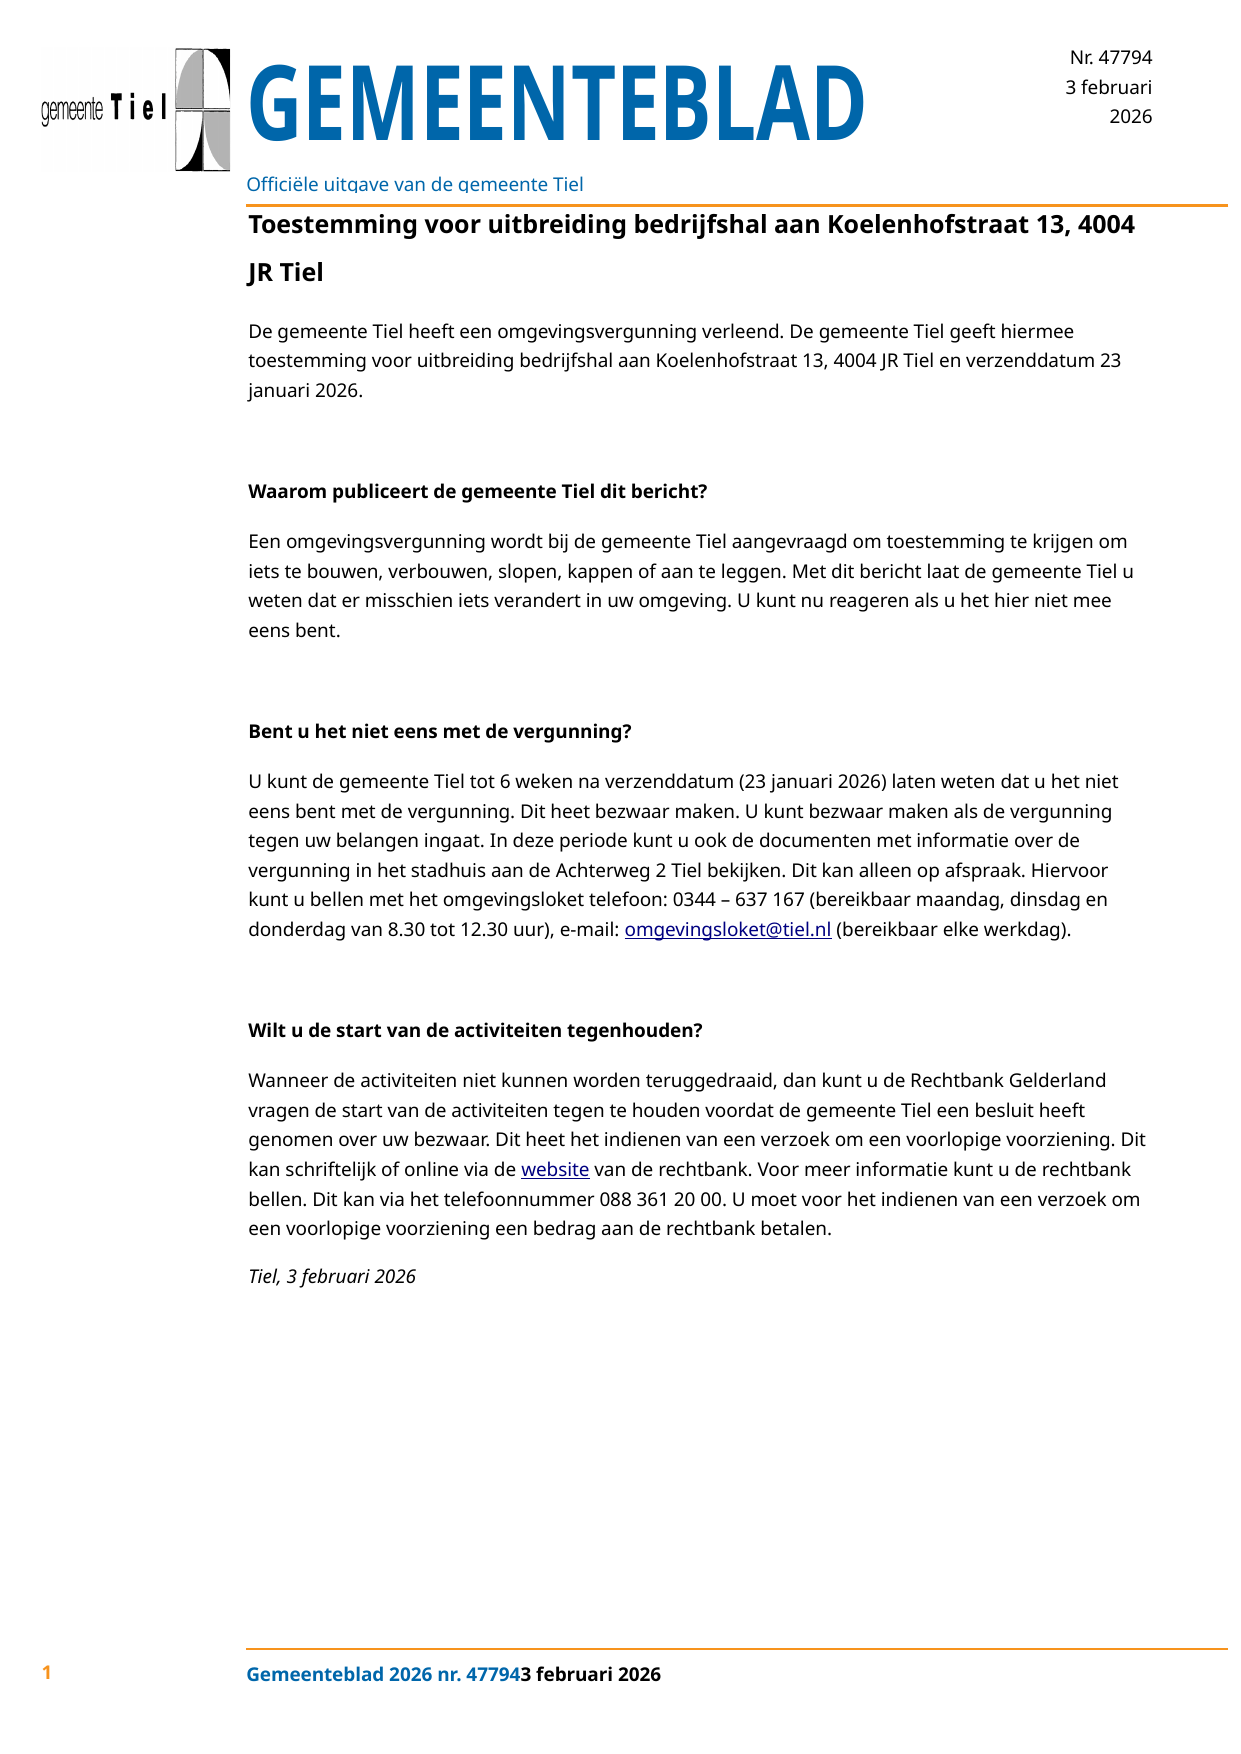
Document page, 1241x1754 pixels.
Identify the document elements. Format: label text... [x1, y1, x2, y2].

text Tiel, 3 februari 2026 [248, 1263, 1152, 1289]
text Waarom publiceert de gemeente Tiel dit bericht? [248, 478, 1152, 504]
text U kunt de gemeente Tiel tot 6 weken na verzenddatum (23 januari 2026) laten weten dat u het niet eens bent met de vergunning. Dit heet bezwaar maken. U kunt bezwaar maken als de vergunning tegen uw belangen ingaat. In deze periode kunt u ook de documenten met informatie over de vergunning in het stadhuis aan de Achterweg 2 Tiel bekijken. Dit kan alleen op afspraak. Hiervoor kunt u bellen met het omgevingsloket telefoon: 0344 – 637 167 (bereikbaar maandag, dinsdag en donderdag van 8.30 tot 12.30 uur), e-mail: omgevingsloket@tiel.nl (bereikbaar elke werkdag). [248, 768, 1152, 942]
text Wanneer de activiteiten niet kunnen worden teruggedraaid, dan kunt u de Rechtbank Gelderland vragen de start van de activiteiten tegen te houden voordat de gemeente Tiel een besluit heeft genomen over uw bezwaar. Dit heet het indienen van een verzoek om een voorlopige voorziening. Dit kan schriftelijk of online via de website van de rechtbank. Voor meer informatie kunt u de rechtbank bellen. Dit kan via het telefoonnummer 088 361 20 00. U moet voor het indienen van een verzoek om een voorlopige voorziening een bedrag aan de rechtbank betalen. [248, 1067, 1152, 1241]
text Een omgevingsvergunning wordt bij de gemeente Tiel aangevraagd om toestemming te krijgen om iets te bouwen, verbouwen, slopen, kappen of aan te leggen. Met dit bericht laat de gemeente Tiel u weten dat er misschien iets verandert in uw omgeving. U kunt nu reageren als u het hier niet mee eens bent. [248, 528, 1152, 643]
text Bent u het niet eens met de vergunning? [248, 718, 1152, 744]
text Wilt u de start van de activiteiten tegenhouden? [248, 1017, 1152, 1043]
text De gemeente Tiel heeft een omgevingsvergunning verleend. De gemeente Tiel geeft hiermee toestemming voor uitbreiding bedrijfshal aan Koelenhofstraat 13, 4004 JR Tiel en verzenddatum 23 januari 2026. [248, 318, 1152, 403]
picture [41, 47, 231, 172]
text Toestemming voor uitbreiding bedrijfshal aan Koelenhofstraat 13, 4004 JR Tiel [248, 207, 1152, 288]
